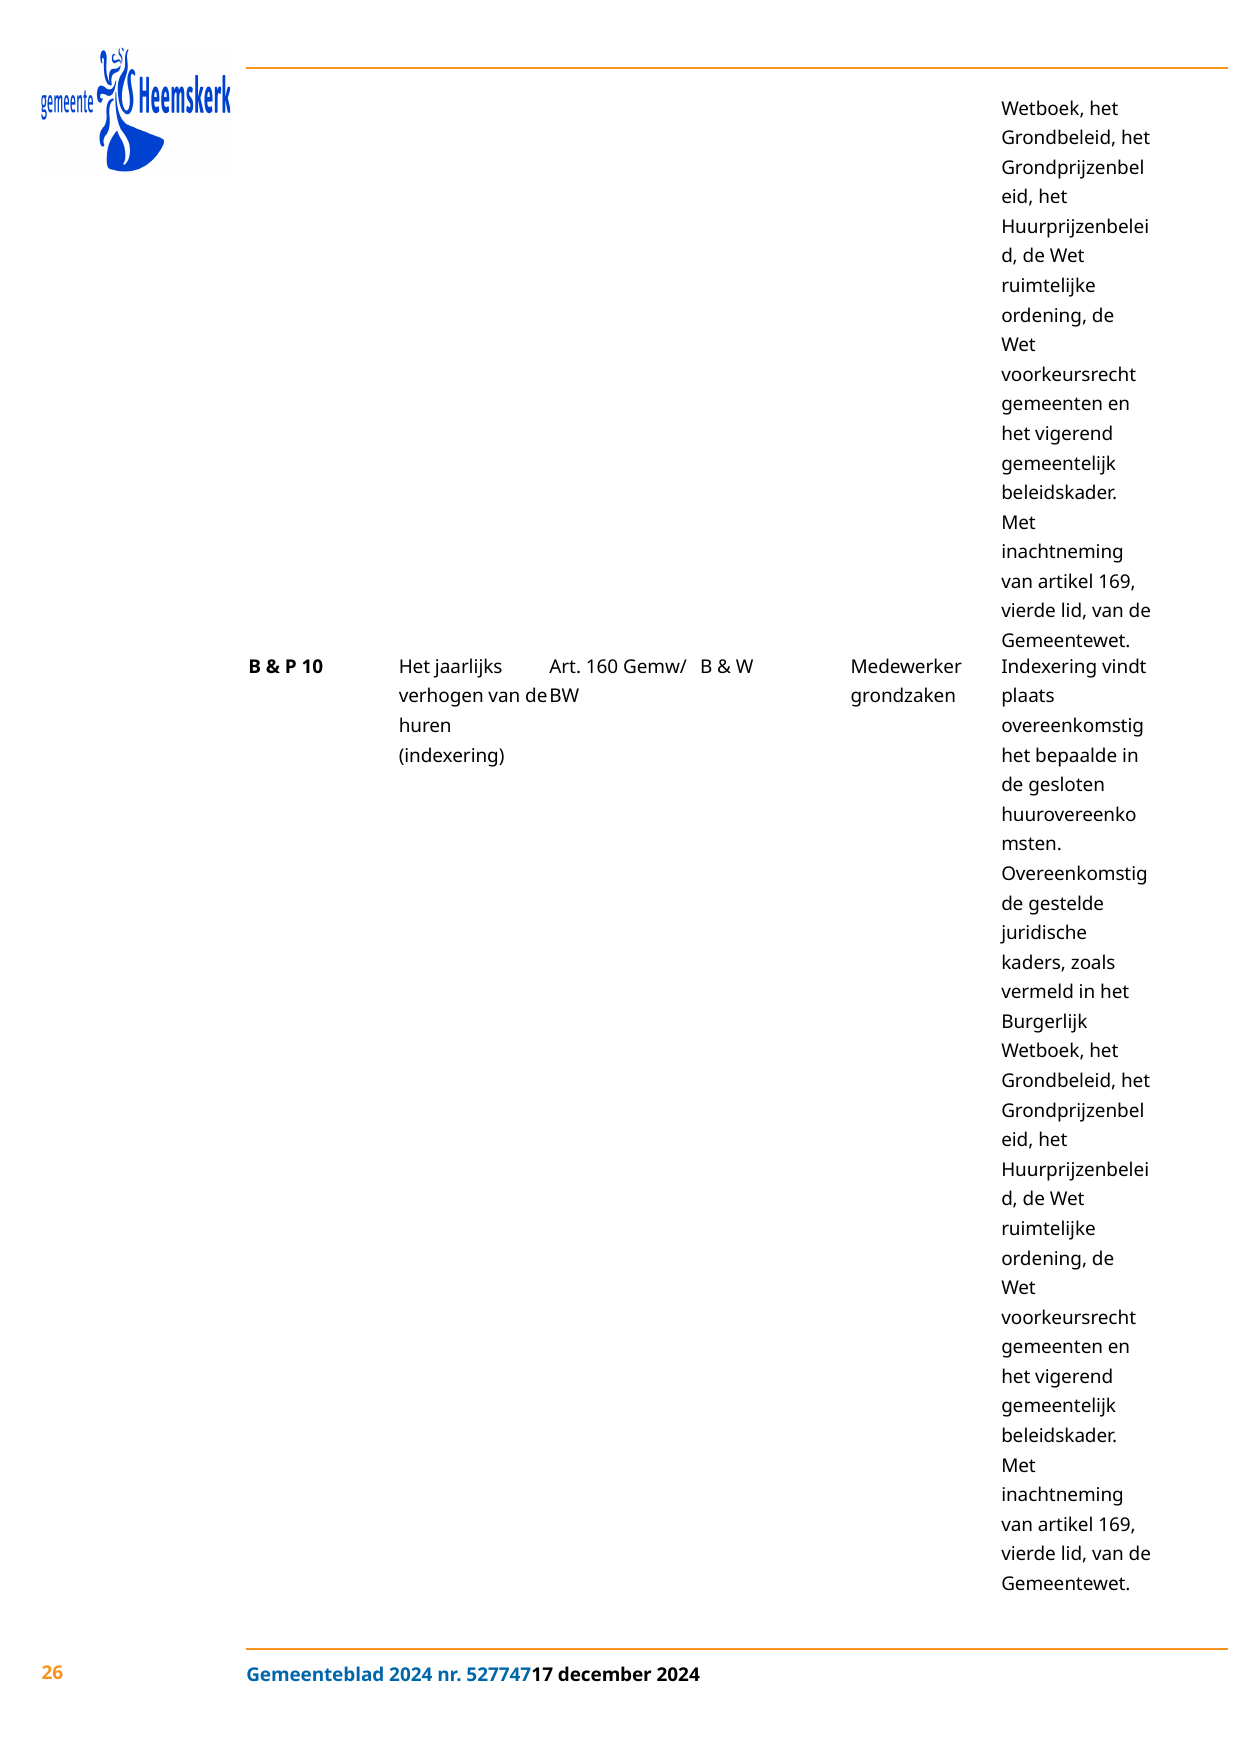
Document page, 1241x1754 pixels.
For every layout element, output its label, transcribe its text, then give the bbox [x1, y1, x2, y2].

table_cell [850, 95, 1001, 653]
table_cell Medewerker grondzaken [850, 653, 1001, 1596]
table_cell B & W [700, 653, 850, 1596]
table_cell Wetboek, het Grondbeleid, het Grondprijzenbeleid, het Huurprijzenbeleid, de Wet ruimtelijke ordening, de Wet voorkeursrecht gemeenten en het vigerend gemeentelijk beleidskader. Met inachtneming van artikel 169, vierde lid, van de Gemeentewet. [1001, 95, 1152, 653]
picture [41, 47, 231, 172]
table_cell Het jaarlijks verhogen van de huren (indexering) [399, 653, 549, 1596]
table_cell [700, 95, 850, 653]
table_cell [549, 95, 700, 653]
table_cell Art. 160 Gemw/ BW [549, 653, 700, 1596]
table_cell B & P 10 [248, 653, 398, 1596]
table_cell [399, 95, 549, 653]
table_cell Indexering vindt plaats overeenkomstig het bepaalde in de gesloten huurovereenkomsten. Overeenkomstig de gestelde juridische kaders, zoals vermeld in het Burgerlijk Wetboek, het Grondbeleid, het Grondprijzenbeleid, het Huurprijzenbeleid, de Wet ruimtelijke ordening, de Wet voorkeursrecht gemeenten en het vigerend gemeentelijk beleidskader. Met inachtneming van artikel 169, vierde lid, van de Gemeentewet. [1001, 653, 1152, 1596]
table_cell [248, 95, 398, 653]
